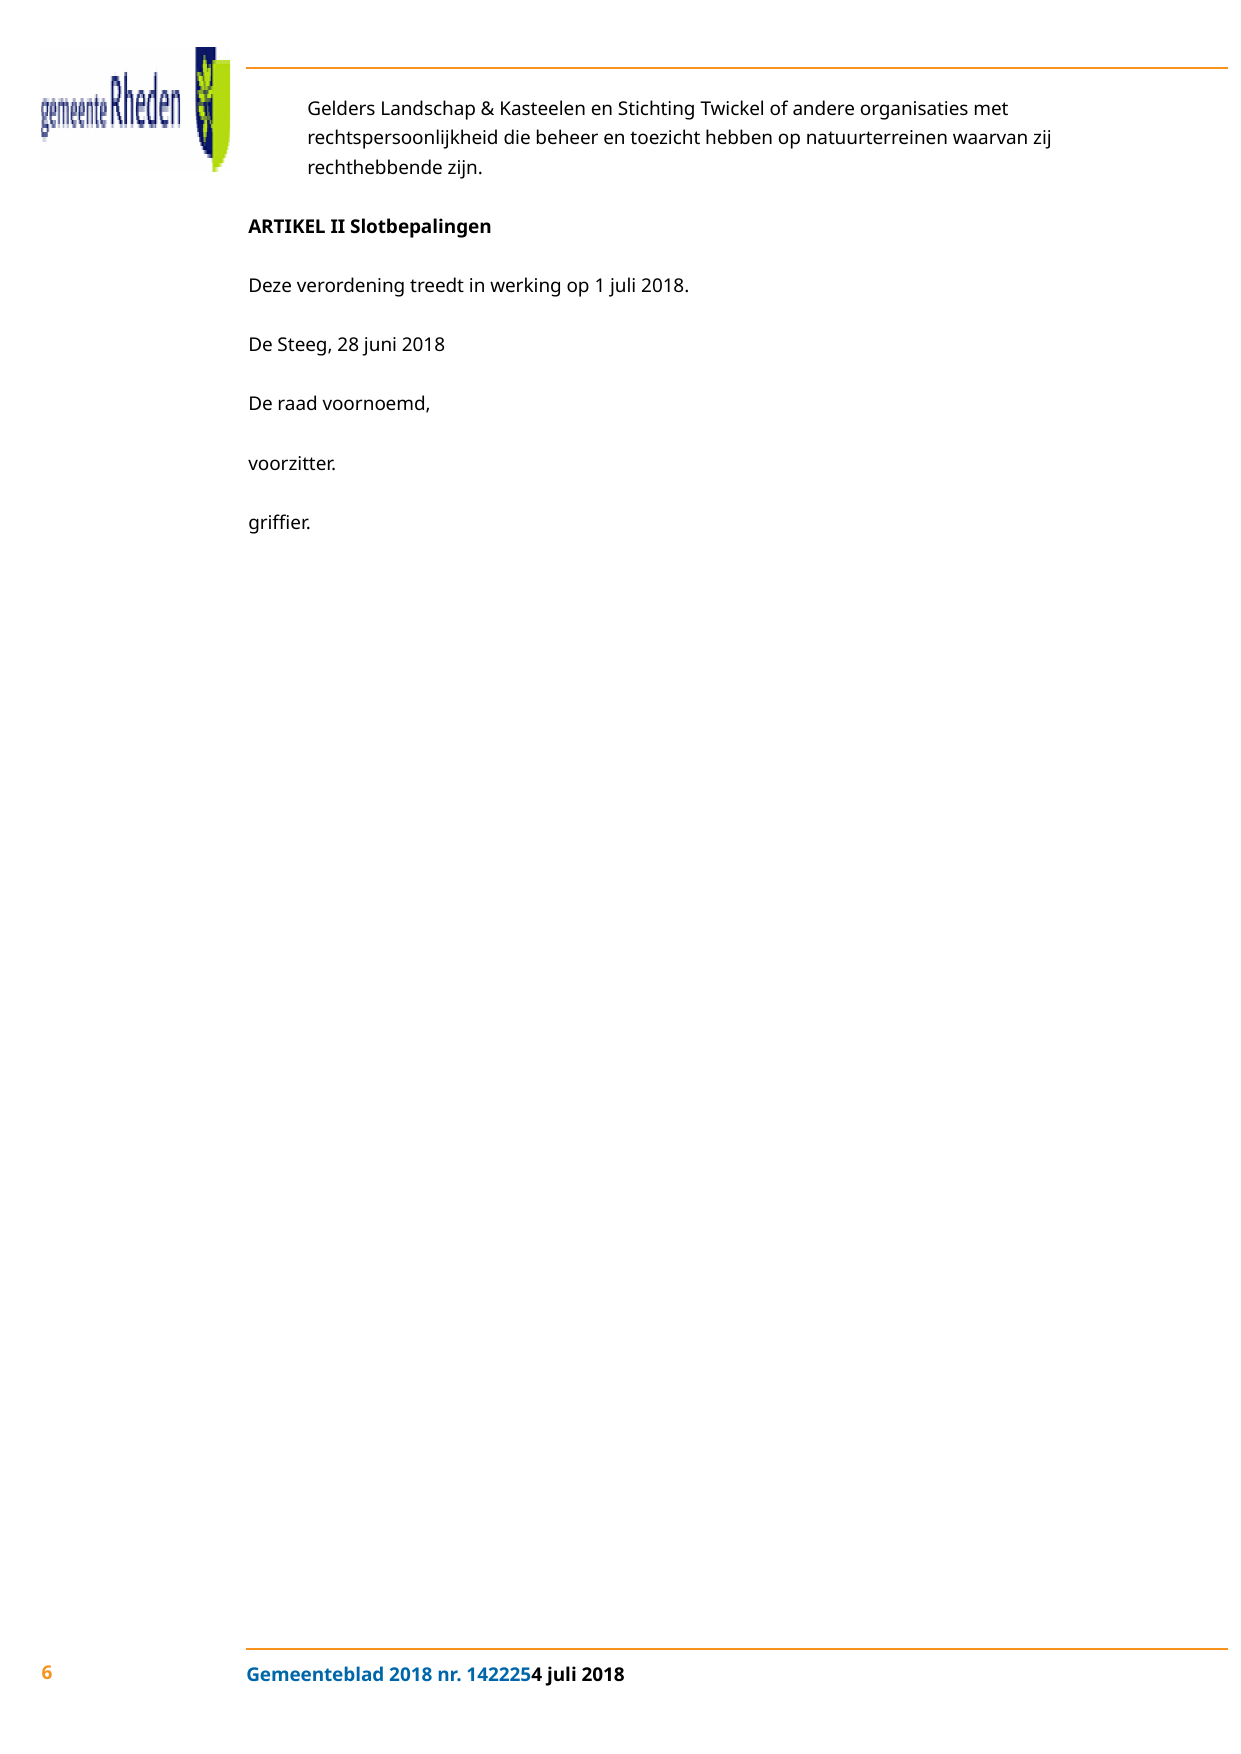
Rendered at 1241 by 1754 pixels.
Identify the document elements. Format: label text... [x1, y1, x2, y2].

text ARTIKEL II Slotbepalingen [248, 213, 1152, 239]
list Gelders Landschap & Kasteelen en Stichting Twickel of andere organisaties met rechtspersoonlijkheid die beheer en toezicht hebben op natuurterreinen waarvan zij rechthebbende zijn. [248, 95, 1152, 180]
text De Steeg, 28 juni 2018 [248, 331, 1152, 357]
text voorzitter. [248, 450, 1152, 476]
text griffier. [248, 509, 1152, 535]
text Deze verordening treedt in werking op 1 juli 2018. [248, 272, 1152, 298]
text De raad voornoemd, [248, 391, 1152, 416]
picture [41, 47, 231, 172]
